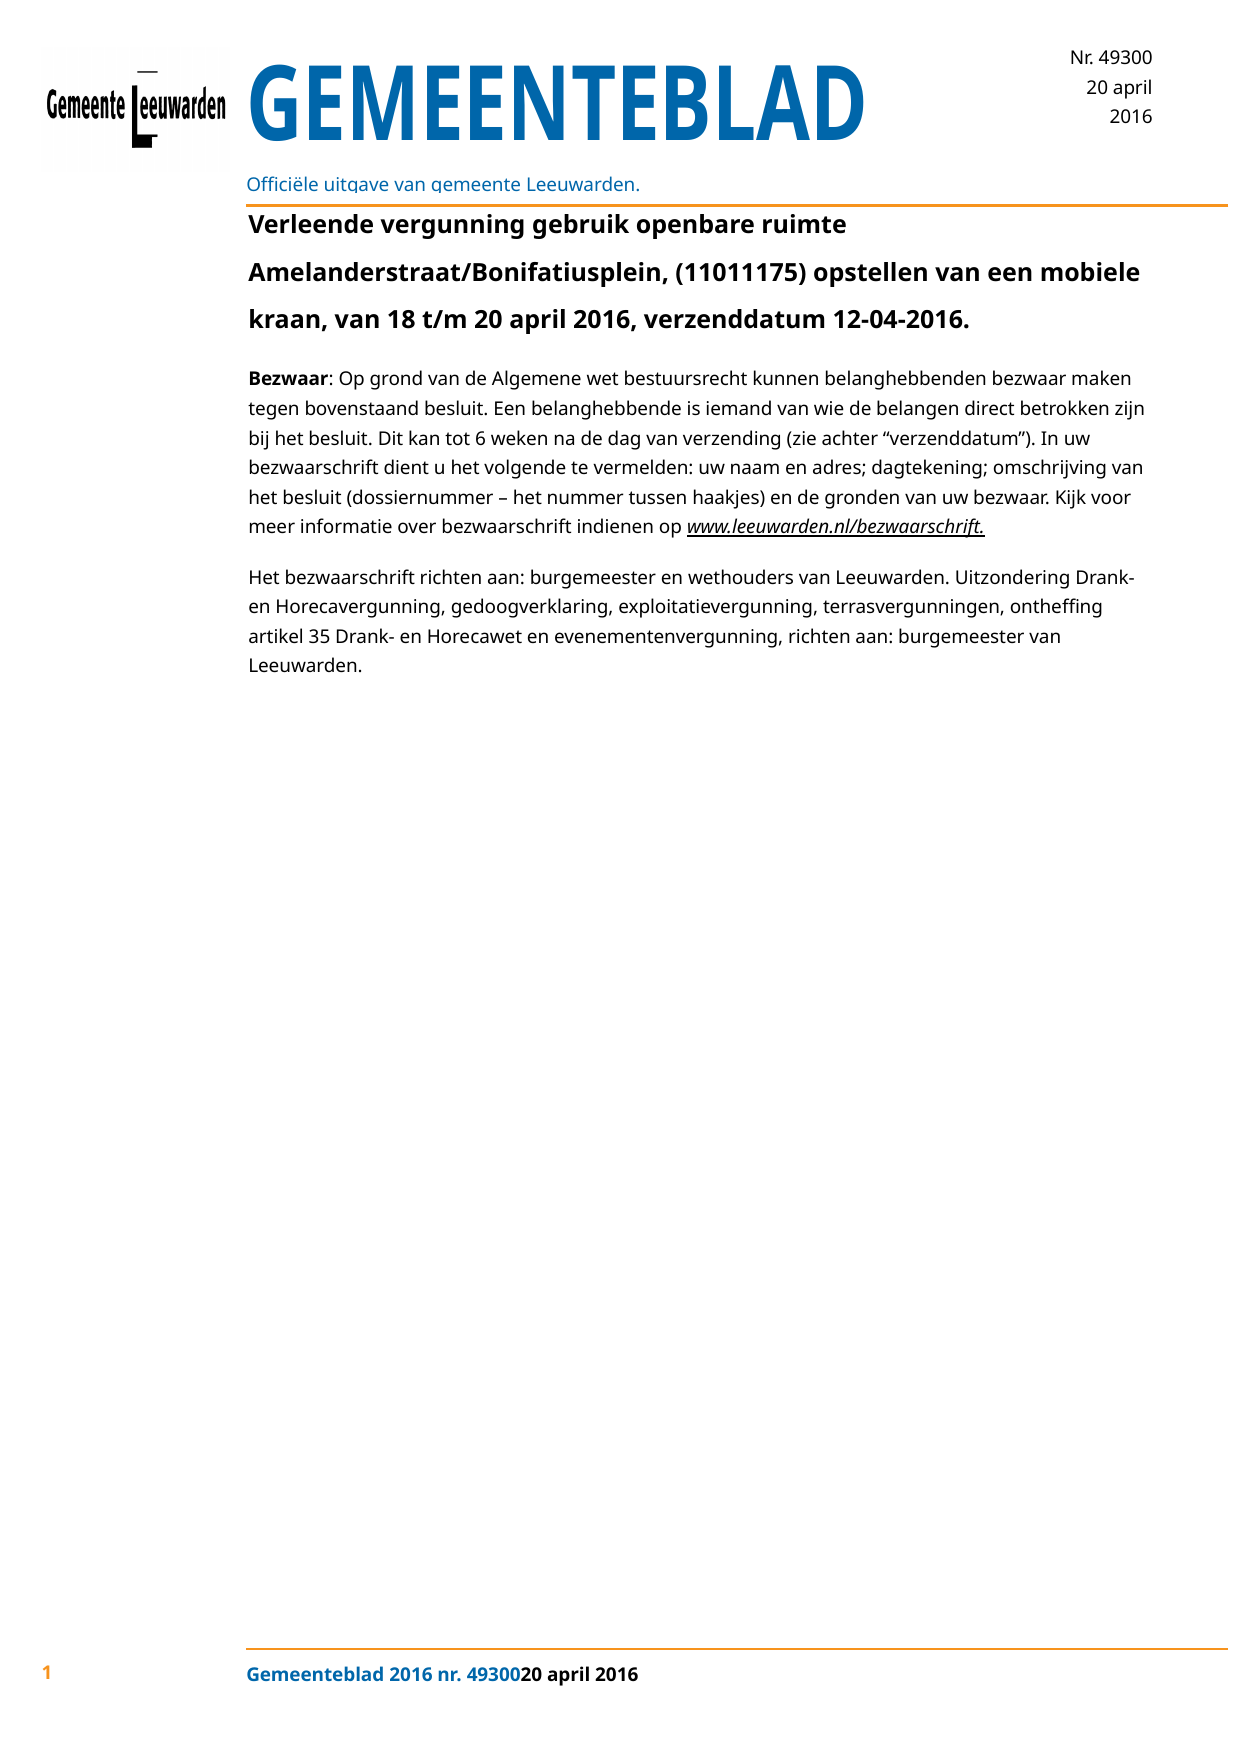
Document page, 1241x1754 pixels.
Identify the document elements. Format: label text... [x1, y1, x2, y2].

picture [41, 47, 231, 172]
text Verleende vergunning gebruik openbare ruimte Amelanderstraat/Bonifatiusplein, (11011175) opstellen van een mobiele kraan, van 18 t/m 20 april 2016, verzenddatum 12-04-2016. [248, 207, 1152, 336]
text Het bezwaarschrift richten aan: burgemeester en wethouders van Leeuwarden. Uitzondering Drank- en Horecavergunning, gedoogverklaring, exploitatievergunning, terrasvergunningen, ontheffing artikel 35 Drank- en Horecawet en evenementenvergunning, richten aan: burgemeester van Leeuwarden. [248, 564, 1152, 678]
text Bezwaar: Op grond van de Algemene wet bestuursrecht kunnen belanghebbenden bezwaar maken tegen bovenstaand besluit. Een belanghebbende is iemand van wie de belangen direct betrokken zijn bij het besluit. Dit kan tot 6 weken na de dag van verzending (zie achter “verzenddatum”). In uw bezwaarschrift dient u het volgende te vermelden: uw naam en adres; dagtekening; omschrijving van het besluit (dossiernummer – het nummer tussen haakjes) en de gronden van uw bezwaar. Kijk voor meer informatie over bezwaarschrift indienen op www.leeuwarden.nl/bezwaarschrift. [248, 366, 1152, 539]
